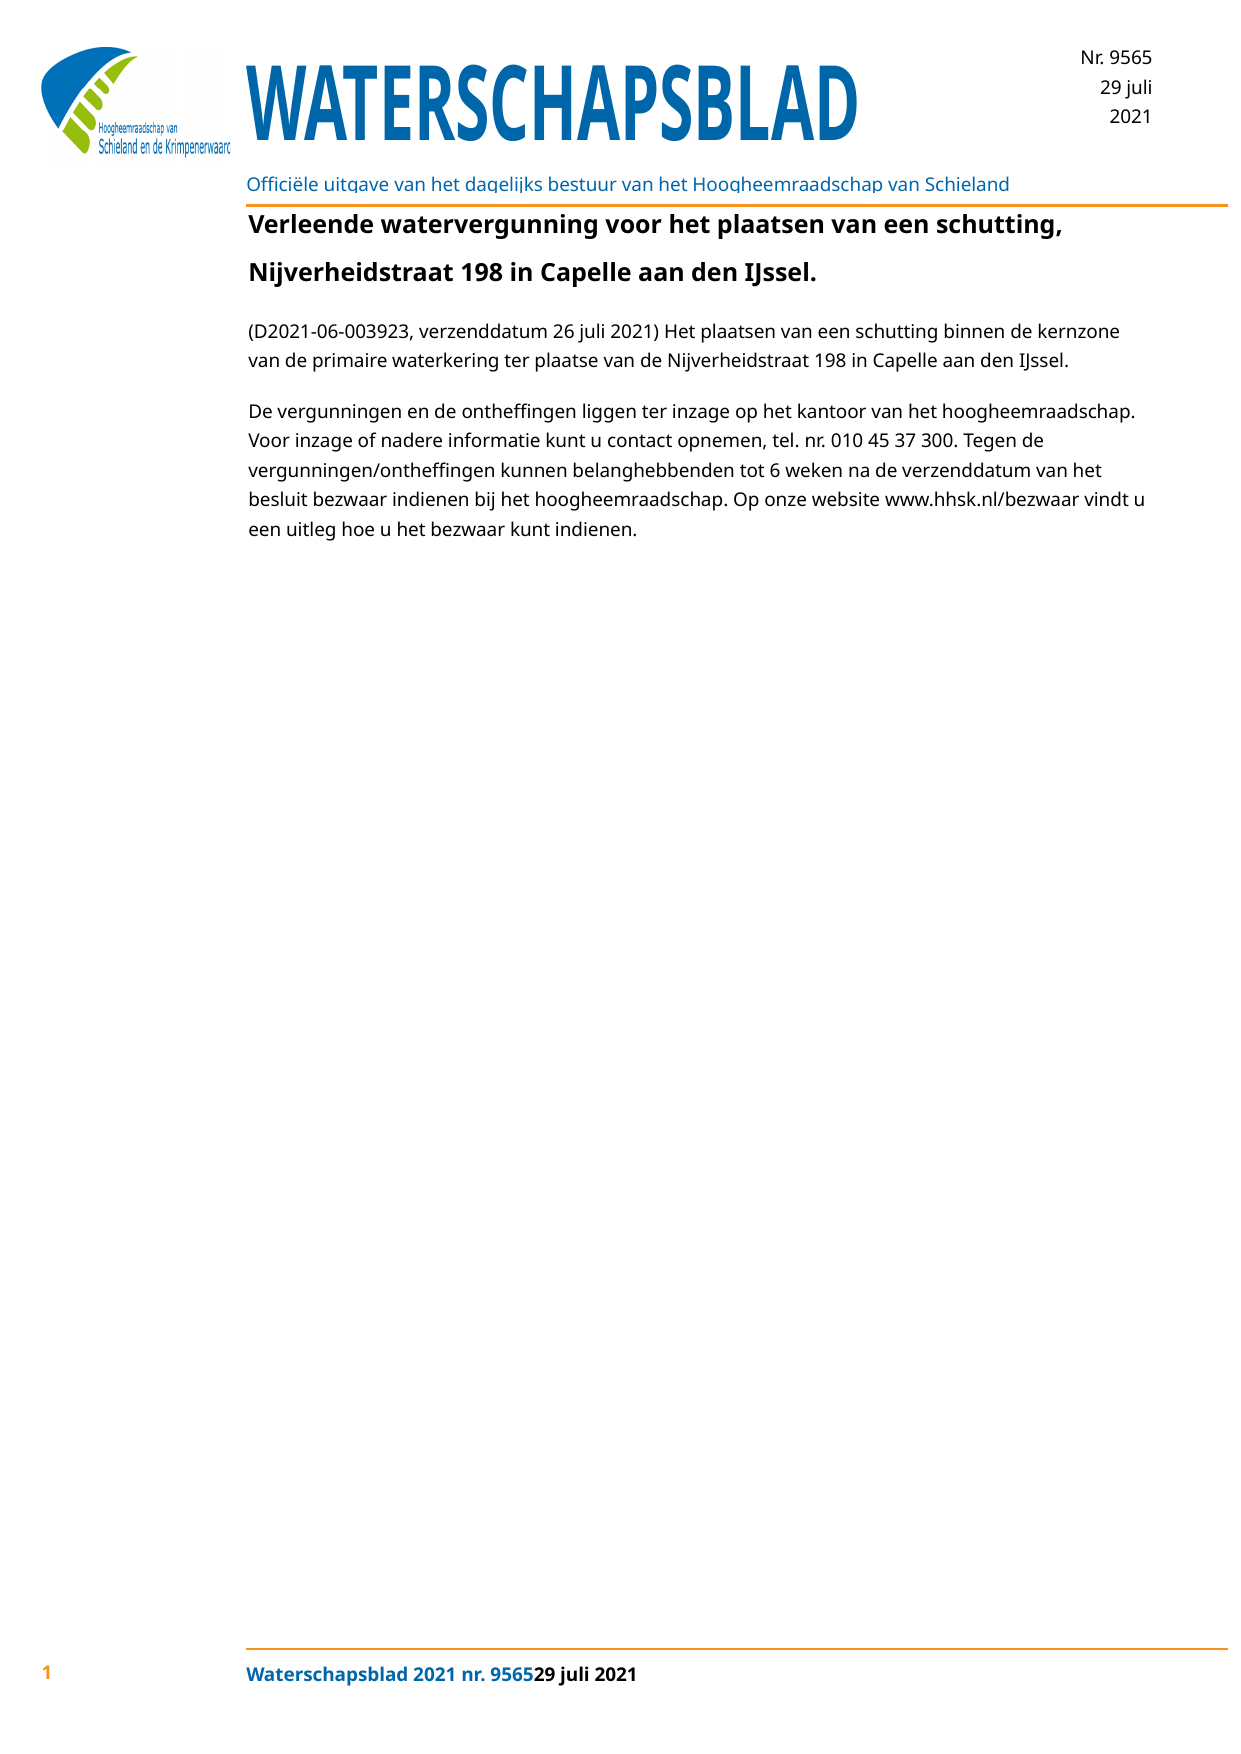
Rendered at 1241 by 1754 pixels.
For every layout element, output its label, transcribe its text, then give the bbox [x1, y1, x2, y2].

text De vergunningen en de ontheffingen liggen ter inzage op het kantoor van het hoogheemraadschap. Voor inzage of nadere informatie kunt u contact opnemen, tel. nr. 010 45 37 300. Tegen de vergunningen/ontheffingen kunnen belanghebbenden tot 6 weken na de verzenddatum van het besluit bezwaar indienen bij het hoogheemraadschap. Op onze website www.hhsk.nl/bezwaar vindt u een uitleg hoe u het bezwaar kunt indienen. [248, 398, 1152, 542]
picture [41, 47, 231, 172]
text Verleende watervergunning voor het plaatsen van een schutting, Nijverheidstraat 198 in Capelle aan den IJssel. [248, 207, 1152, 288]
text (D2021-06-003923, verzenddatum 26 juli 2021) Het plaatsen van een schutting binnen de kernzone van de primaire waterkering ter plaatse van de Nijverheidstraat 198 in Capelle aan den IJssel. [248, 318, 1152, 373]
